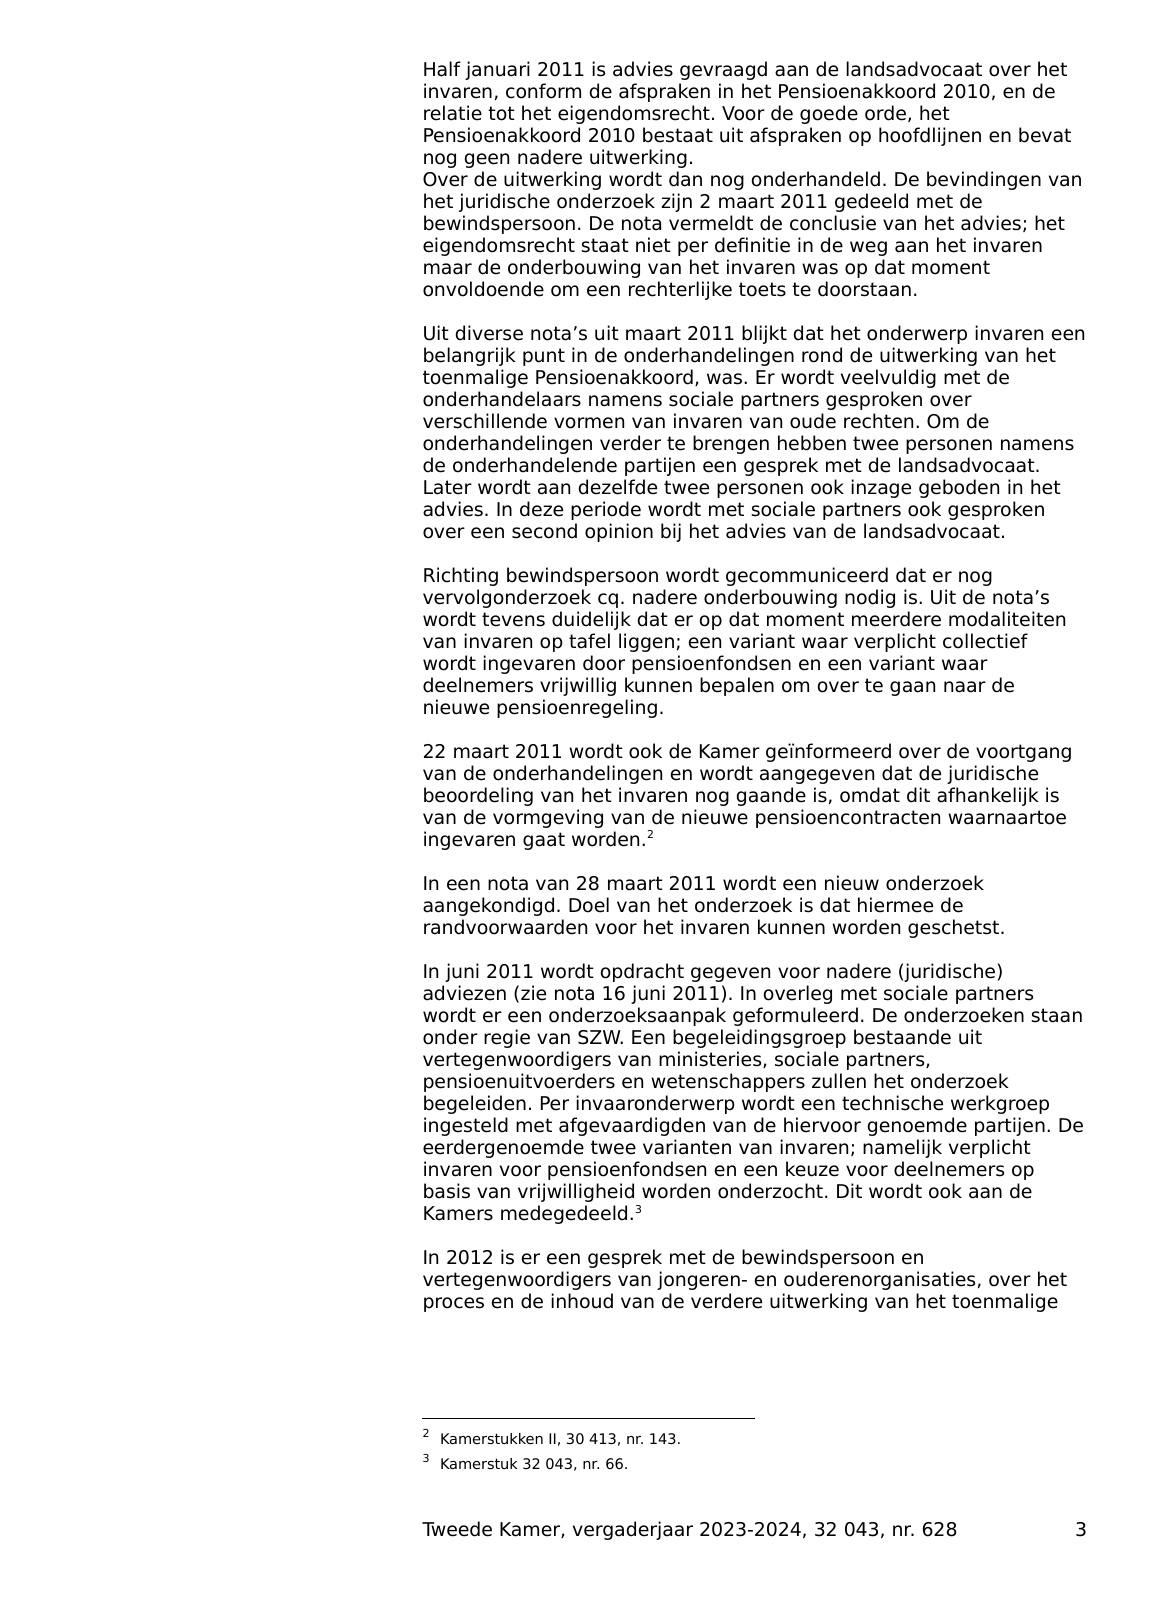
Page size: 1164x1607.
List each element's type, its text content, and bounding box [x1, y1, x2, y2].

text Kamerstukken II, 30 413, nr. 143. [422, 1427, 1087, 1449]
text Richting bewindspersoon wordt gecommuniceerd dat er nog vervolgonderzoek cq. nadere onderbouwing nodig is. Uit de nota’s wordt tevens duidelijk dat er op dat moment meerdere modaliteiten van invaren op tafel liggen; een variant waar verplicht collectief wordt ingevaren door pensioenfondsen en een variant waar deelnemers vrijwillig kunnen bepalen om over te gaan naar de nieuwe pensioenregeling. [422, 565, 1087, 719]
text 22 maart 2011 wordt ook de Kamer geïnformeerd over de voortgang van de onderhandelingen en wordt aangegeven dat de juridische beoordeling van het invaren nog gaande is, omdat dit afhankelijk is van de vormgeving van de nieuwe pensioencontracten waarnaartoe ingevaren gaat worden. [422, 741, 1087, 851]
text In een nota van 28 maart 2011 wordt een nieuw onderzoek aangekondigd. Doel van het onderzoek is dat hiermee de randvoorwaarden voor het invaren kunnen worden geschetst. [422, 873, 1087, 939]
text In juni 2011 wordt opdracht gegeven voor nadere (juridische) adviezen (zie nota 16 juni 2011). In overleg met sociale partners wordt er een onderzoeksaanpak geformuleerd. De onderzoeken staan onder regie van SZW. Een begeleidingsgroep bestaande uit vertegenwoordigers van ministeries, sociale partners, pensioenuitvoerders en wetenschappers zullen het onderzoek begeleiden. Per invaaronderwerp wordt een technische werkgroep ingesteld met afgevaardigden van de hiervoor genoemde partijen. De eerdergenoemde twee varianten van invaren; namelijk verplicht invaren voor pensioenfondsen en een keuze voor deelnemers op basis van vrijwilligheid worden onderzocht. Dit wordt ook aan de Kamers medegedeeld. [422, 961, 1087, 1225]
text In 2012 is er een gesprek met de bewindspersoon en vertegenwoordigers van jongeren- en ouderenorganisaties, over het proces en de inhoud van de verdere uitwerking van het toenmalige [422, 1247, 1087, 1357]
text Uit diverse nota’s uit maart 2011 blijkt dat het onderwerp invaren een belangrijk punt in de onderhandelingen rond de uitwerking van het toenmalige Pensioenakkoord, was. Er wordt veelvuldig met de onderhandelaars namens sociale partners gesproken over verschillende vormen van invaren van oude rechten. Om de onderhandelingen verder te brengen hebben twee personen namens de onderhandelende partijen een gesprek met de landsadvocaat. Later wordt aan dezelfde twee personen ook inzage geboden in het advies. In deze periode wordt met sociale partners ook gesproken over een second opinion bij het advies van de landsadvocaat. [422, 323, 1087, 543]
text Over de uitwerking wordt dan nog onderhandeld. De bevindingen van het juridische onderzoek zijn 2 maart 2011 gedeeld met de bewindspersoon. De nota vermeldt de conclusie van het advies; het eigendomsrecht staat niet per definitie in de weg aan het invaren maar de onderbouwing van het invaren was op dat moment onvoldoende om een rechterlijke toets te doorstaan. [422, 169, 1087, 301]
text Kamerstuk 32 043, nr. 66. [422, 1452, 1087, 1474]
text Half januari 2011 is advies gevraagd aan de landsadvocaat over het invaren, conform de afspraken in het Pensioenakkoord 2010, en de relatie tot het eigendomsrecht. Voor de goede orde, het Pensioenakkoord 2010 bestaat uit afspraken op hoofdlijnen en bevat nog geen nadere uitwerking. [422, 59, 1087, 169]
